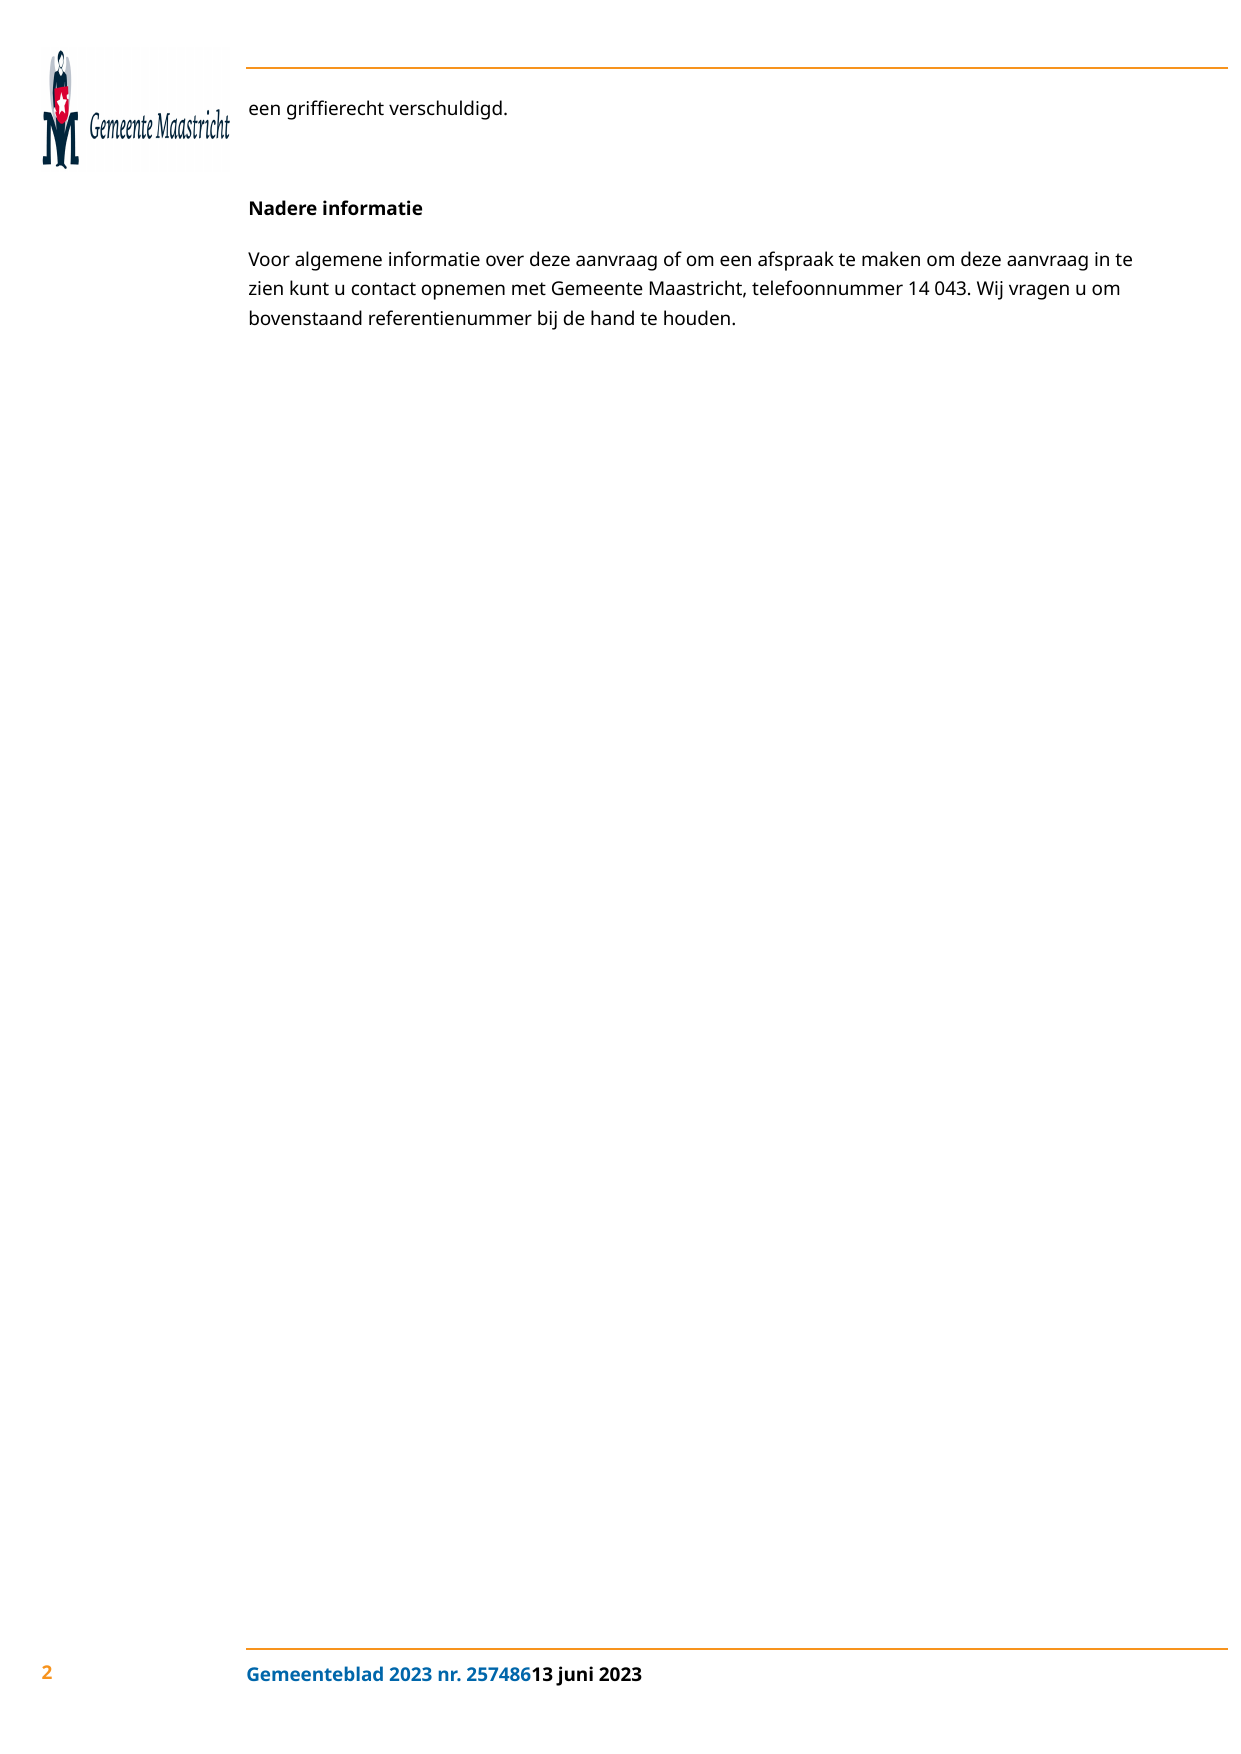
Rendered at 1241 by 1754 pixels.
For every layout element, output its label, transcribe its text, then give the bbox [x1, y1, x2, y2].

text Voor algemene informatie over deze aanvraag of om een afspraak te maken om deze aanvraag in te zien kunt u contact opnemen met Gemeente Maastricht, telefoonnummer 14 043. Wij vragen u om bovenstaand referentienummer bij de hand te houden. [248, 246, 1152, 331]
text een griffierecht verschuldigd. [248, 95, 1152, 121]
picture [41, 47, 231, 172]
text Nadere informatie [248, 196, 1152, 221]
